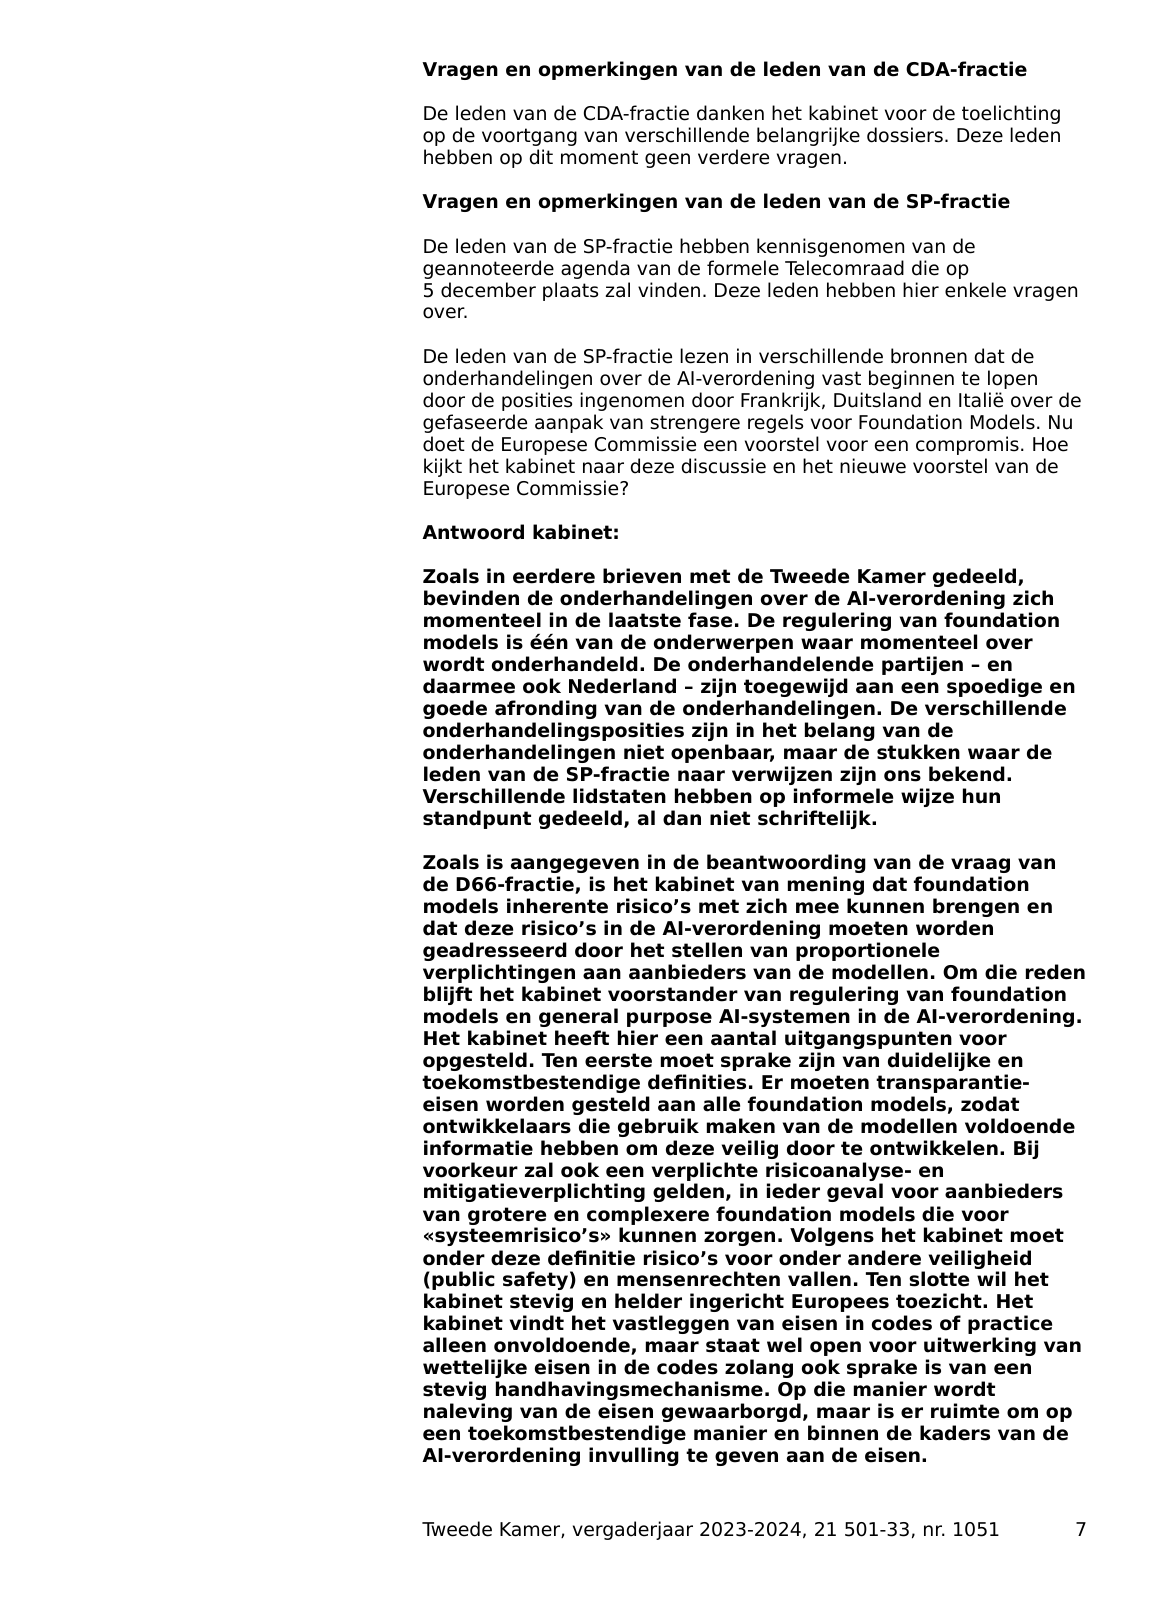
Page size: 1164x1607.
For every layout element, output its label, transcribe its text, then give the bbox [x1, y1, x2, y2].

text Zoals is aangegeven in de beantwoording van de vraag van de D66-fractie, is het kabinet van mening dat foundation models inherente risico’s met zich mee kunnen brengen en dat deze risico’s in de AI-verordening moeten worden geadresseerd door het stellen van proportionele verplichtingen aan aanbieders van de modellen. Om die reden blijft het kabinet voorstander van regulering van foundation models en general purpose AI-systemen in de AI-verordening. Het kabinet heeft hier een aantal uitgangspunten voor opgesteld. Ten eerste moet sprake zijn van duidelijke en toekomstbestendige definities. Er moeten transparantie-eisen worden gesteld aan alle foundation models, zodat ontwikkelaars die gebruik maken van de modellen voldoende informatie hebben om deze veilig door te ontwikkelen. Bij voorkeur zal ook een verplichte risicoanalyse- en mitigatieverplichting gelden, in ieder geval voor aanbieders van grotere en complexere foundation models die voor «systeemrisico’s» kunnen zorgen. Volgens het kabinet moet onder deze definitie risico’s voor onder andere veiligheid (public safety) en mensenrechten vallen. Ten slotte wil het kabinet stevig en helder ingericht Europees toezicht. Het kabinet vindt het vastleggen van eisen in codes of practice alleen onvoldoende, maar staat wel open voor uitwerking van wettelijke eisen in de codes zolang ook sprake is van een stevig handhavingsmechanisme. Op die manier wordt naleving van de eisen gewaarborgd, maar is er ruimte om op een toekomstbestendige manier en binnen de kaders van de AI-verordening invulling te geven aan de eisen. [422, 852, 1087, 1467]
subtitle Vragen en opmerkingen van de leden van de CDA-fractie [422, 59, 1087, 81]
subtitle Antwoord kabinet: [422, 522, 1087, 544]
text De leden van de SP-fractie hebben kennisgenomen van de geannoteerde agenda van de formele Telecomraad die op 5 december plaats zal vinden. Deze leden hebben hier enkele vragen over. [422, 236, 1087, 323]
text De leden van de SP-fractie lezen in verschillende bronnen dat de onderhandelingen over de AI-verordening vast beginnen te lopen door de posities ingenomen door Frankrijk, Duitsland en Italië over de gefaseerde aanpak van strengere regels voor Foundation Models. Nu doet de Europese Commissie een voorstel voor een compromis. Hoe kijkt het kabinet naar deze discussie en het nieuwe voorstel van de Europese Commissie? [422, 346, 1087, 499]
subtitle Vragen en opmerkingen van de leden van de SP-fractie [422, 191, 1087, 213]
text Zoals in eerdere brieven met de Tweede Kamer gedeeld, bevinden de onderhandelingen over de AI-verordening zich momenteel in de laatste fase. De regulering van foundation models is één van de onderwerpen waar momenteel over wordt onderhandeld. De onderhandelende partijen – en daarmee ook Nederland – zijn toegewijd aan een spoedige en goede afronding van de onderhandelingen. De verschillende onderhandelingsposities zijn in het belang van de onderhandelingen niet openbaar, maar de stukken waar de leden van de SP-fractie naar verwijzen zijn ons bekend. Verschillende lidstaten hebben op informele wijze hun standpunt gedeeld, al dan niet schriftelijk. [422, 566, 1087, 829]
text De leden van de CDA-fractie danken het kabinet voor de toelichting op de voortgang van verschillende belangrijke dossiers. Deze leden hebben op dit moment geen verdere vragen. [422, 103, 1087, 169]
